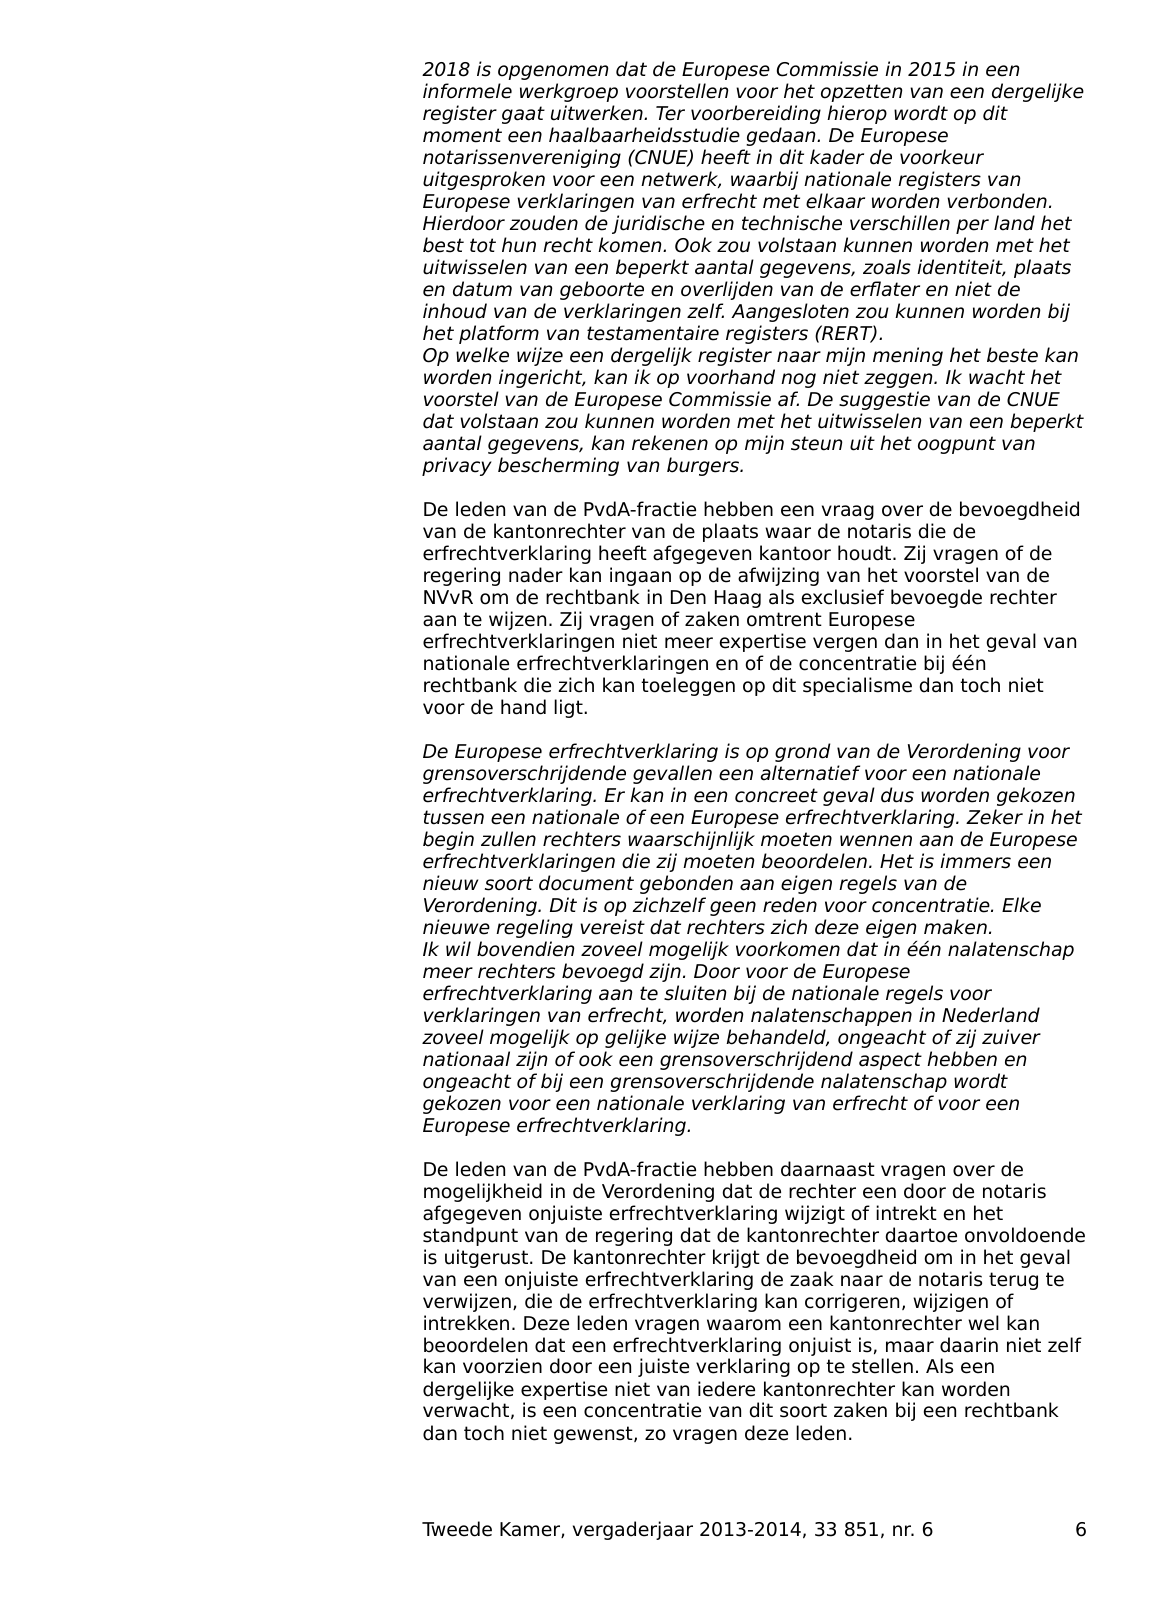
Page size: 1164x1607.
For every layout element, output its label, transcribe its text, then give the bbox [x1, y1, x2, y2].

text De leden van de PvdA-fractie hebben daarnaast vragen over de mogelijkheid in de Verordening dat de rechter een door de notaris afgegeven onjuiste erfrechtverklaring wijzigt of intrekt en het standpunt van de regering dat de kantonrechter daartoe onvoldoende is uitgerust. De kantonrechter krijgt de bevoegdheid om in het geval van een onjuiste erfrechtverklaring de zaak naar de notaris terug te verwijzen, die de erfrechtverklaring kan corrigeren, wijzigen of intrekken. Deze leden vragen waarom een kantonrechter wel kan beoordelen dat een erfrechtverklaring onjuist is, maar daarin niet zelf kan voorzien door een juiste verklaring op te stellen. Als een dergelijke expertise niet van iedere kantonrechter kan worden verwacht, is een concentratie van dit soort zaken bij een rechtbank dan toch niet gewenst, zo vragen deze leden. [422, 1159, 1087, 1444]
text Op welke wijze een dergelijk register naar mijn mening het beste kan worden ingericht, kan ik op voorhand nog niet zeggen. Ik wacht het voorstel van de Europese Commissie af. De suggestie van de CNUE dat volstaan zou kunnen worden met het uitwisselen van een beperkt aantal gegevens, kan rekenen op mijn steun uit het oogpunt van privacy bescherming van burgers. [422, 345, 1087, 477]
text 2018 is opgenomen dat de Europese Commissie in 2015 in een informele werkgroep voorstellen voor het opzetten van een dergelijke register gaat uitwerken. Ter voorbereiding hierop wordt op dit moment een haalbaarheidsstudie gedaan. De Europese notarissenvereniging (CNUE) heeft in dit kader de voorkeur uitgesproken voor een netwerk, waarbij nationale registers van Europese verklaringen van erfrecht met elkaar worden verbonden. Hierdoor zouden de juridische en technische verschillen per land het best tot hun recht komen. Ook zou volstaan kunnen worden met het uitwisselen van een beperkt aantal gegevens, zoals identiteit, plaats en datum van geboorte en overlijden van de erflater en niet de inhoud van de verklaringen zelf. Aangesloten zou kunnen worden bij het platform van testamentaire registers (RERT). [422, 59, 1087, 345]
text De leden van de PvdA-fractie hebben een vraag over de bevoegdheid van de kantonrechter van de plaats waar de notaris die de erfrechtverklaring heeft afgegeven kantoor houdt. Zij vragen of de regering nader kan ingaan op de afwijzing van het voorstel van de NVvR om de rechtbank in Den Haag als exclusief bevoegde rechter aan te wijzen. Zij vragen of zaken omtrent Europese erfrechtverklaringen niet meer expertise vergen dan in het geval van nationale erfrechtverklaringen en of de concentratie bij één rechtbank die zich kan toeleggen op dit specialisme dan toch niet voor de hand ligt. [422, 499, 1087, 719]
text Ik wil bovendien zoveel mogelijk voorkomen dat in één nalatenschap meer rechters bevoegd zijn. Door voor de Europese erfrechtverklaring aan te sluiten bij de nationale regels voor verklaringen van erfrecht, worden nalatenschappen in Nederland zoveel mogelijk op gelijke wijze behandeld, ongeacht of zij zuiver nationaal zijn of ook een grensoverschrijdend aspect hebben en ongeacht of bij een grensoverschrijdende nalatenschap wordt gekozen voor een nationale verklaring van erfrecht of voor een Europese erfrechtverklaring. [422, 939, 1087, 1136]
text De Europese erfrechtverklaring is op grond van de Verordening voor grensoverschrijdende gevallen een alternatief voor een nationale erfrechtverklaring. Er kan in een concreet geval dus worden gekozen tussen een nationale of een Europese erfrechtverklaring. Zeker in het begin zullen rechters waarschijnlijk moeten wennen aan de Europese erfrechtverklaringen die zij moeten beoordelen. Het is immers een nieuw soort document gebonden aan eigen regels van de Verordening. Dit is op zichzelf geen reden voor concentratie. Elke nieuwe regeling vereist dat rechters zich deze eigen maken. [422, 741, 1087, 939]
